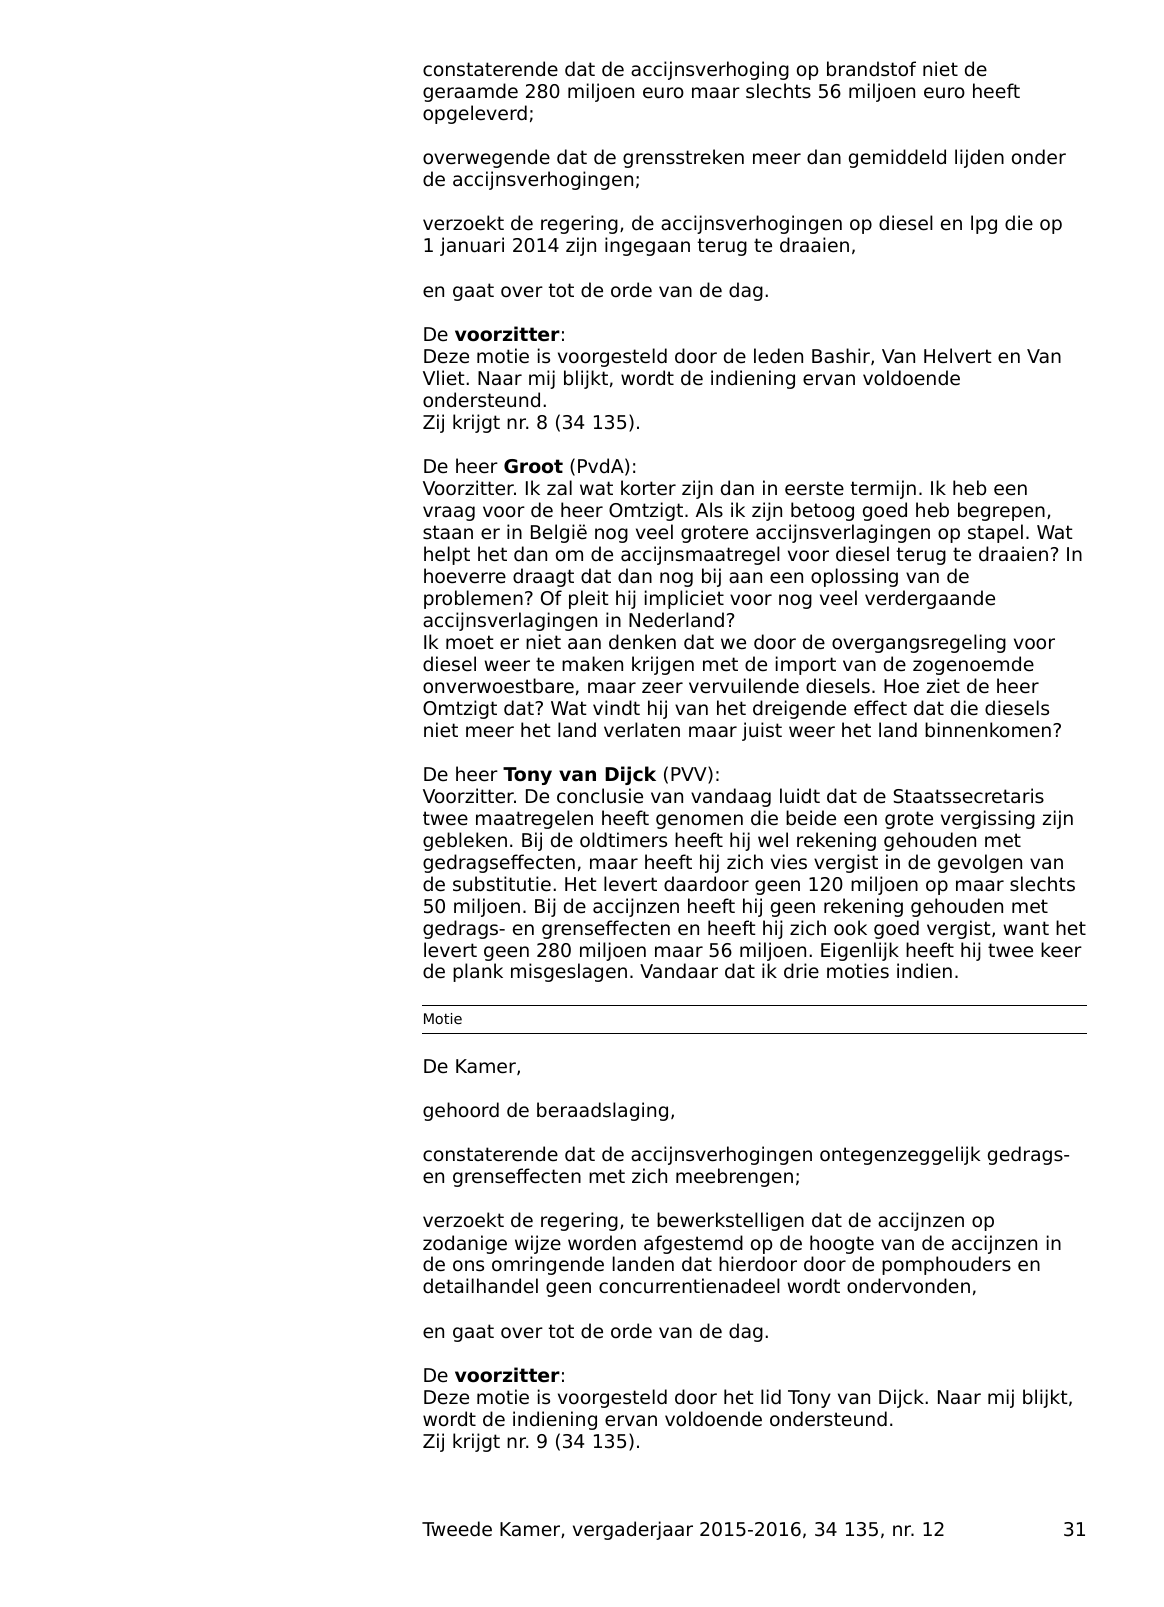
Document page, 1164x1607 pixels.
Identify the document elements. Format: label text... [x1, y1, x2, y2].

text Deze motie is voorgesteld door het lid Tony van Dijck. Naar mij blijkt, wordt de indiening ervan voldoende ondersteund. [422, 1387, 1087, 1431]
text en gaat over tot de orde van de dag. [422, 279, 1087, 301]
text Voorzitter. Ik zal wat korter zijn dan in eerste termijn. Ik heb een vraag voor de heer Omtzigt. Als ik zijn betoog goed heb begrepen, staan er in België nog veel grotere accijnsverlagingen op stapel. Wat helpt het dan om de accijnsmaatregel voor diesel terug te draaien? In hoeverre draagt dat dan nog bij aan een oplossing van de problemen? Of pleit hij impliciet voor nog veel verdergaande accijnsverlagingen in Nederland? [422, 478, 1087, 632]
text De Kamer, [422, 1056, 1087, 1078]
text constaterende dat de accijnsverhogingen ontegenzeggelijk gedrags- en grenseffecten met zich meebrengen; [422, 1144, 1087, 1188]
text gehoord de beraadslaging, [422, 1100, 1087, 1122]
text Zij krijgt nr. 8 (34 135). [422, 412, 1087, 433]
text overwegende dat de grensstreken meer dan gemiddeld lijden onder de accijnsverhogingen; [422, 147, 1087, 191]
text en gaat over tot de orde van de dag. [422, 1321, 1087, 1342]
text De heer Groot (PvdA): [422, 456, 1087, 478]
text Voorzitter. De conclusie van vandaag luidt dat de Staatssecretaris twee maatregelen heeft genomen die beide een grote vergissing zijn gebleken. Bij de oldtimers heeft hij wel rekening gehouden met gedragseffecten, maar heeft hij zich vies vergist in de gevolgen van de substitutie. Het levert daardoor geen 120 miljoen op maar slechts 50 miljoen. Bij de accijnzen heeft hij geen rekening gehouden met gedrags- en grenseffecten en heeft hij zich ook goed vergist, want het levert geen 280 miljoen maar 56 miljoen. Eigenlijk heeft hij twee keer de plank misgeslagen. Vandaar dat ik drie moties indien. [422, 786, 1087, 983]
table_header Motie [422, 1006, 1087, 1033]
text Deze motie is voorgesteld door de leden Bashir, Van Helvert en Van Vliet. Naar mij blijkt, wordt de indiening ervan voldoende ondersteund. [422, 346, 1087, 412]
text Zij krijgt nr. 9 (34 135). [422, 1431, 1087, 1453]
text constaterende dat de accijnsverhoging op brandstof niet de geraamde 280 miljoen euro maar slechts 56 miljoen euro heeft opgeleverd; [422, 59, 1087, 125]
text Ik moet er niet aan denken dat we door de overgangsregeling voor diesel weer te maken krijgen met de import van de zogenoemde onverwoestbare, maar zeer vervuilende diesels. Hoe ziet de heer Omtzigt dat? Wat vindt hij van het dreigende effect dat die diesels niet meer het land verlaten maar juist weer het land binnenkomen? [422, 632, 1087, 741]
text verzoekt de regering, te bewerkstelligen dat de accijnzen op zodanige wijze worden afgestemd op de hoogte van de accijnzen in de ons omringende landen dat hierdoor door de pomphouders en detailhandel geen concurrentienadeel wordt ondervonden, [422, 1210, 1087, 1298]
text De voorzitter: [422, 1365, 1087, 1387]
text De heer Tony van Dijck (PVV): [422, 764, 1087, 786]
text verzoekt de regering, de accijnsverhogingen op diesel en lpg die op 1 januari 2014 zijn ingegaan terug te draaien, [422, 213, 1087, 257]
text De voorzitter: [422, 324, 1087, 346]
